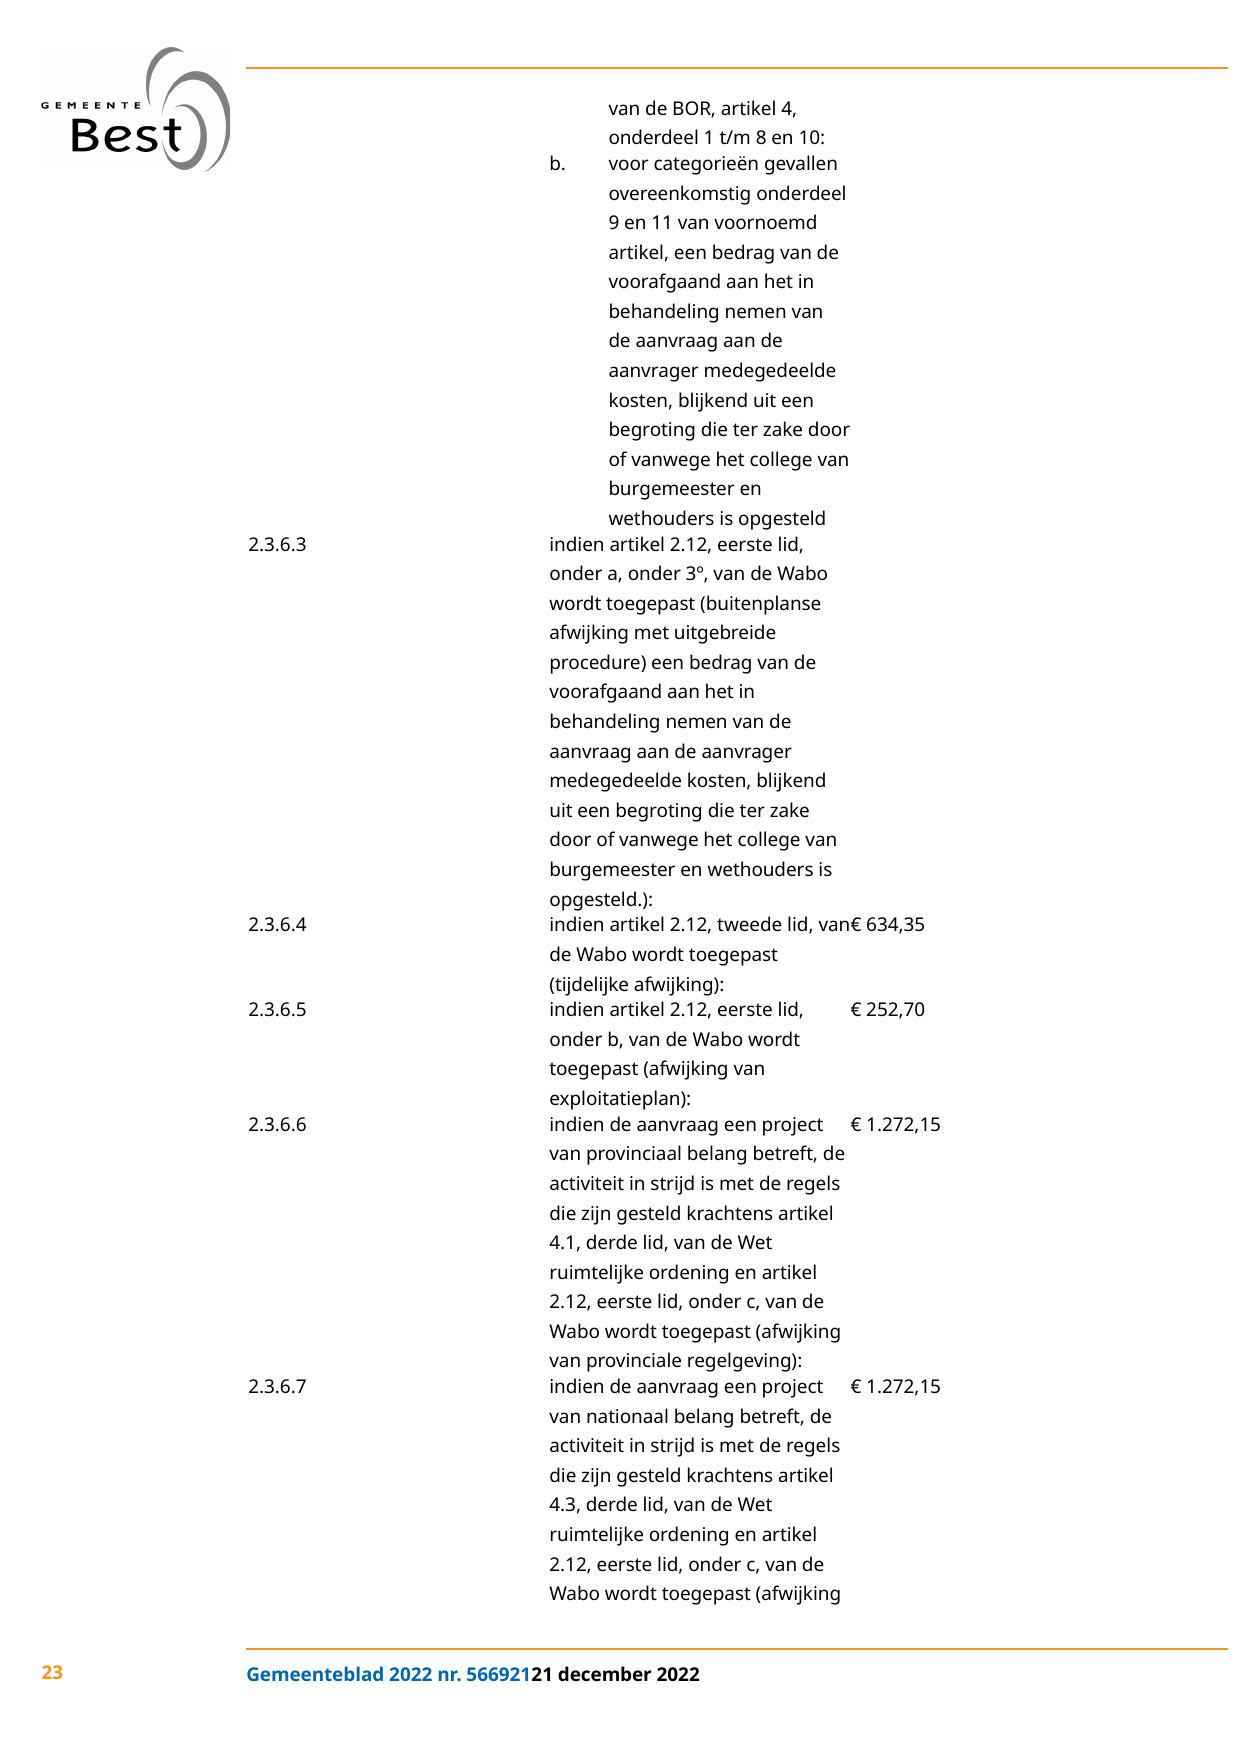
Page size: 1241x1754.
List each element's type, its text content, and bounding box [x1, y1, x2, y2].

table_cell € 252,70 [850, 996, 1152, 1111]
table_cell 2.3.6.7 [248, 1373, 549, 1606]
table_cell indien de aanvraag een project van provinciaal belang betreft, de activiteit in strijd is met de regels die zijn gesteld krachtens artikel 4.1, derde lid, van de Wet ruimtelijke ordening en artikel 2.12, eerste lid, onder c, van de Wabo wordt toegepast (afwijking van provinciale regelgeving): [549, 1111, 850, 1373]
table_cell indien artikel 2.12, eerste lid, onder a, onder 3º, van de Wabo wordt toegepast (buitenplanse afwijking met uitgebreide procedure) een bedrag van de voorafgaand aan het in behandeling nemen van de aanvraag aan de aanvrager medegedeelde kosten, blijkend uit een begroting die ter zake door of vanwege het college van burgemeester en wethouders is opgesteld.): [549, 531, 850, 912]
table_cell 2.3.6.4 [248, 912, 549, 996]
table_cell € 1.272,15 [850, 1111, 1152, 1373]
table_cell 2.3.6.5 [248, 996, 549, 1111]
table_cell indien artikel 2.12, tweede lid, van de Wabo wordt toegepast (tijdelijke afwijking): [549, 912, 850, 996]
table_cell 2.3.6.6 [248, 1111, 549, 1373]
table_cell [850, 95, 1152, 150]
table_cell 2.3.6.3 [248, 531, 549, 912]
table_cell [248, 95, 549, 150]
table_cell [850, 150, 1152, 531]
table_cell [850, 531, 1152, 912]
table_cell € 634,35 [850, 912, 1152, 996]
table_cell indien de aanvraag een project van nationaal belang betreft, de activiteit in strijd is met de regels die zijn gesteld krachtens artikel 4.3, derde lid, van de Wet ruimtelijke ordening en artikel 2.12, eerste lid, onder c, van de Wabo wordt toegepast (afwijking [549, 1373, 850, 1606]
table_cell van de BOR, artikel 4, onderdeel 1 t/m 8 en 10: [549, 95, 850, 150]
picture [41, 47, 231, 172]
table_cell [248, 150, 549, 531]
table_cell indien artikel 2.12, eerste lid, onder b, van de Wabo wordt toegepast (afwijking van exploitatieplan): [549, 996, 850, 1111]
table_cell voor categorieën gevallen overeenkomstig onderdeel 9 en 11 van voornoemd artikel, een bedrag van de voorafgaand aan het in behandeling nemen van de aanvraag aan de aanvrager medegedeelde kosten, blijkend uit een begroting die ter zake door of vanwege het college van burgemeester en wethouders is opgesteld [549, 150, 850, 531]
table_cell € 1.272,15 [850, 1373, 1152, 1606]
